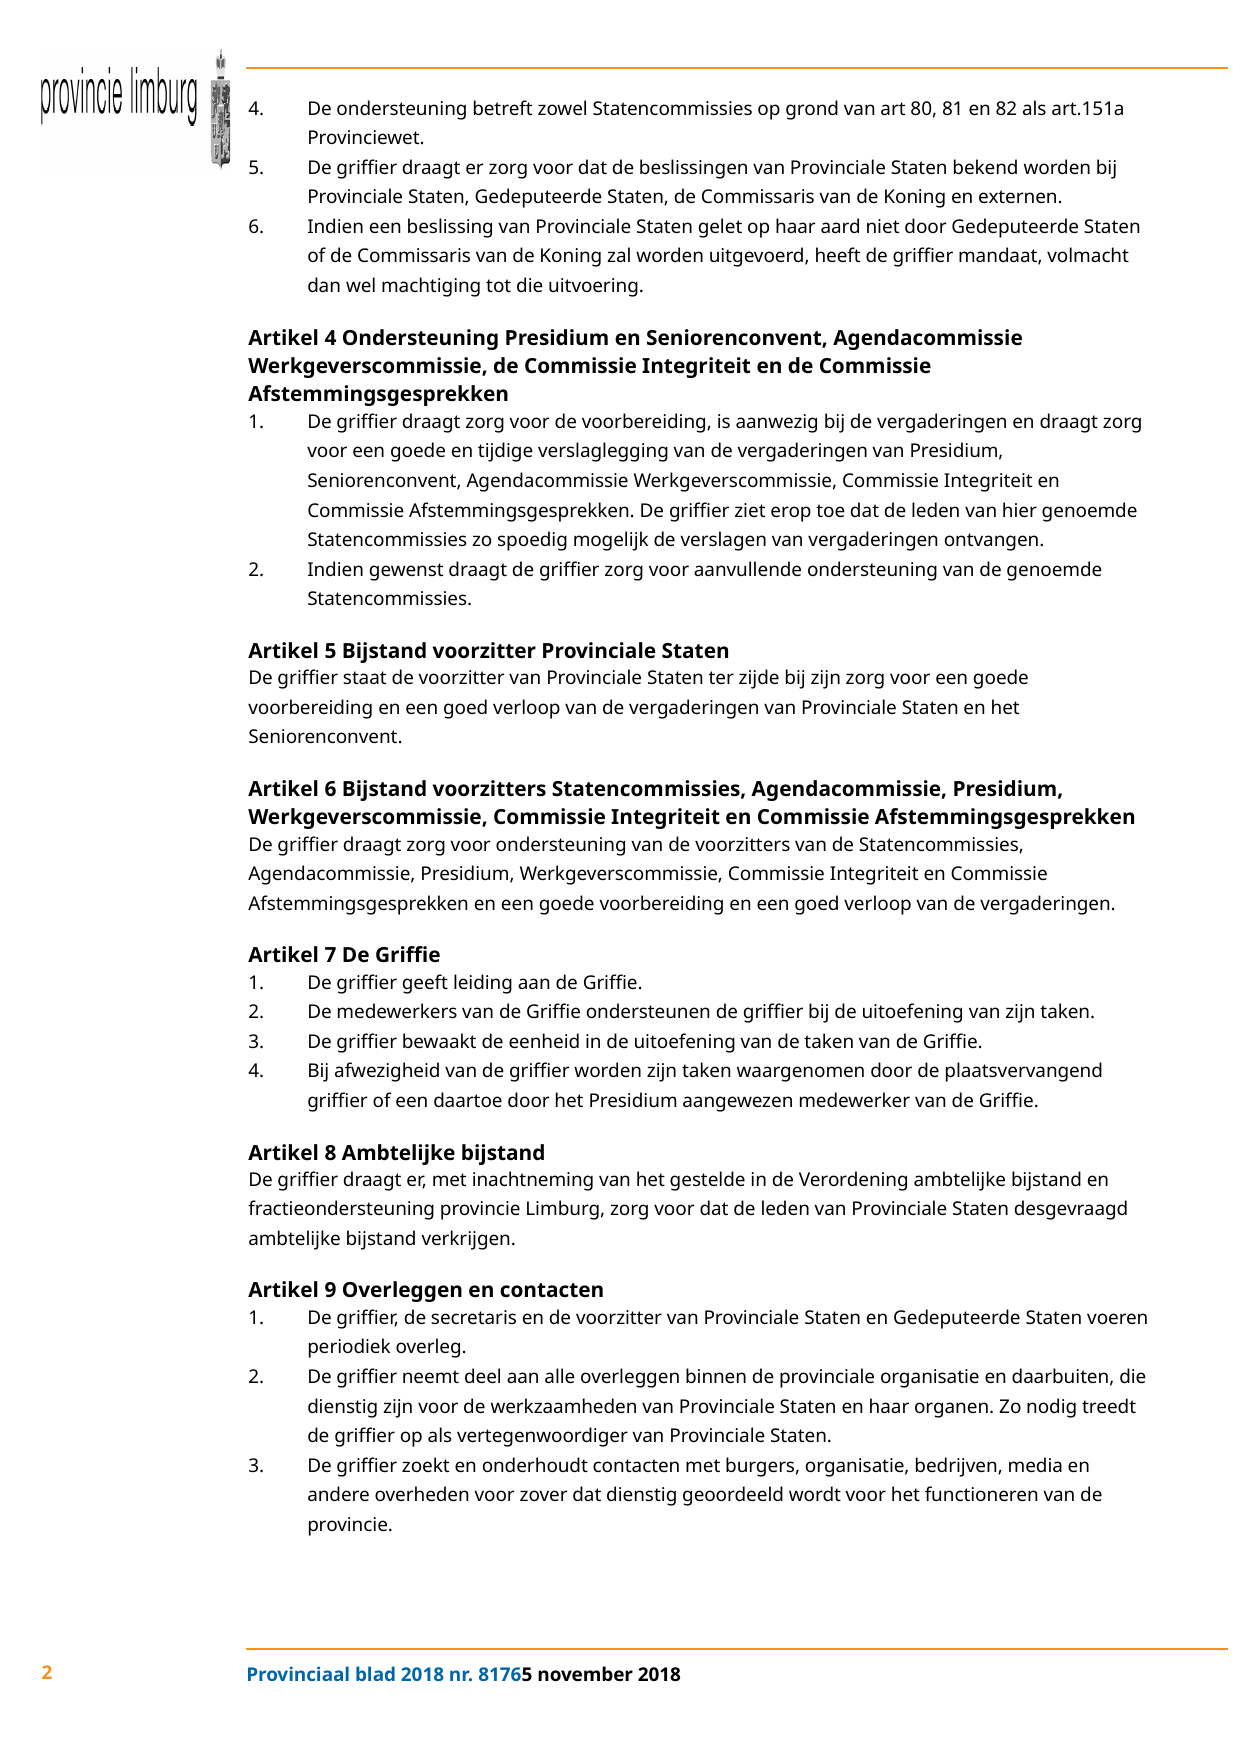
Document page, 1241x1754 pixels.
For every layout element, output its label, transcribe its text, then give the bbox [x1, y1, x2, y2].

list De griffier geeft leiding aan de Griffie. [248, 969, 1152, 994]
list Indien een beslissing van Provinciale Staten gelet op haar aard niet door Gedeputeerde Staten of de Commissaris van de Koning zal worden uitgevoerd, heeft de griffier mandaat, volmacht dan wel machtiging tot die uitvoering. [248, 213, 1152, 298]
text Artikel 6 Bijstand voorzitters Statencommissies, Agendacommissie, Presidium, Werkgeverscommissie, Commissie Integriteit en Commissie Afstemmingsgesprekken [248, 774, 1152, 831]
text Artikel 9 Overleggen en contacten [248, 1276, 1152, 1304]
list De griffier bewaakt de eenheid in de uitoefening van de taken van de Griffie. [248, 1028, 1152, 1054]
list De medewerkers van de Griffie ondersteunen de griffier bij de uitoefening van zijn taken. [248, 998, 1152, 1024]
text De griffier draagt er, met inachtneming van het gestelde in de Verordening ambtelijke bijstand en fractieondersteuning provincie Limburg, zorg voor dat de leden van Provinciale Staten desgevraagd ambtelijke bijstand verkrijgen. [248, 1166, 1152, 1251]
text De griffier staat de voorzitter van Provinciale Staten ter zijde bij zijn zorg voor een goede voorbereiding en een goed verloop van de vergaderingen van Provinciale Staten en het Seniorenconvent. [248, 664, 1152, 749]
list De griffier zoekt en onderhoudt contacten met burgers, organisatie, bedrijven, media en andere overheden voor zover dat dienstig geoordeeld wordt voor het functioneren van de provincie. [248, 1452, 1152, 1537]
list De griffier draagt er zorg voor dat de beslissingen van Provinciale Staten bekend worden bij Provinciale Staten, Gedeputeerde Staten, de Commissaris van de Koning en externen. [248, 154, 1152, 209]
text Artikel 5 Bijstand voorzitter Provinciale Staten [248, 636, 1152, 664]
picture [41, 47, 231, 172]
text Artikel 7 De Griffie [248, 940, 1152, 969]
list Indien gewenst draagt de griffier zorg voor aanvullende ondersteuning van de genoemde Statencommissies. [248, 556, 1152, 611]
text Artikel 4 Ondersteuning Presidium en Seniorenconvent, Agendacommissie Werkgeverscommissie, de Commissie Integriteit en de Commissie Afstemmingsgesprekken [248, 323, 1152, 408]
list De griffier neemt deel aan alle overleggen binnen de provinciale organisatie en daarbuiten, die dienstig zijn voor de werkzaamheden van Provinciale Staten en haar organen. Zo nodig treedt de griffier op als vertegenwoordiger van Provinciale Staten. [248, 1363, 1152, 1448]
list De griffier draagt zorg voor de voorbereiding, is aanwezig bij de vergaderingen en draagt zorg voor een goede en tijdige verslaglegging van de vergaderingen van Presidium, Seniorenconvent, Agendacommissie Werkgeverscommissie, Commissie Integriteit en Commissie Afstemmingsgesprekken. De griffier ziet erop toe dat de leden van hier genoemde Statencommissies zo spoedig mogelijk de verslagen van vergaderingen ontvangen. [248, 408, 1152, 552]
text De griffier draagt zorg voor ondersteuning van de voorzitters van de Statencommissies, Agendacommissie, Presidium, Werkgeverscommissie, Commissie Integriteit en Commissie Afstemmingsgesprekken en een goede voorbereiding en een goed verloop van de vergaderingen. [248, 831, 1152, 916]
list De griffier, de secretaris en de voorzitter van Provinciale Staten en Gedeputeerde Staten voeren periodiek overleg. [248, 1304, 1152, 1359]
list De ondersteuning betreft zowel Statencommissies op grond van art 80, 81 en 82 als art.151a Provinciewet. [248, 95, 1152, 150]
list Bij afwezigheid van de griffier worden zijn taken waargenomen door de plaatsvervangend griffier of een daartoe door het Presidium aangewezen medewerker van de Griffie. [248, 1058, 1152, 1113]
text Artikel 8 Ambtelijke bijstand [248, 1138, 1152, 1166]
